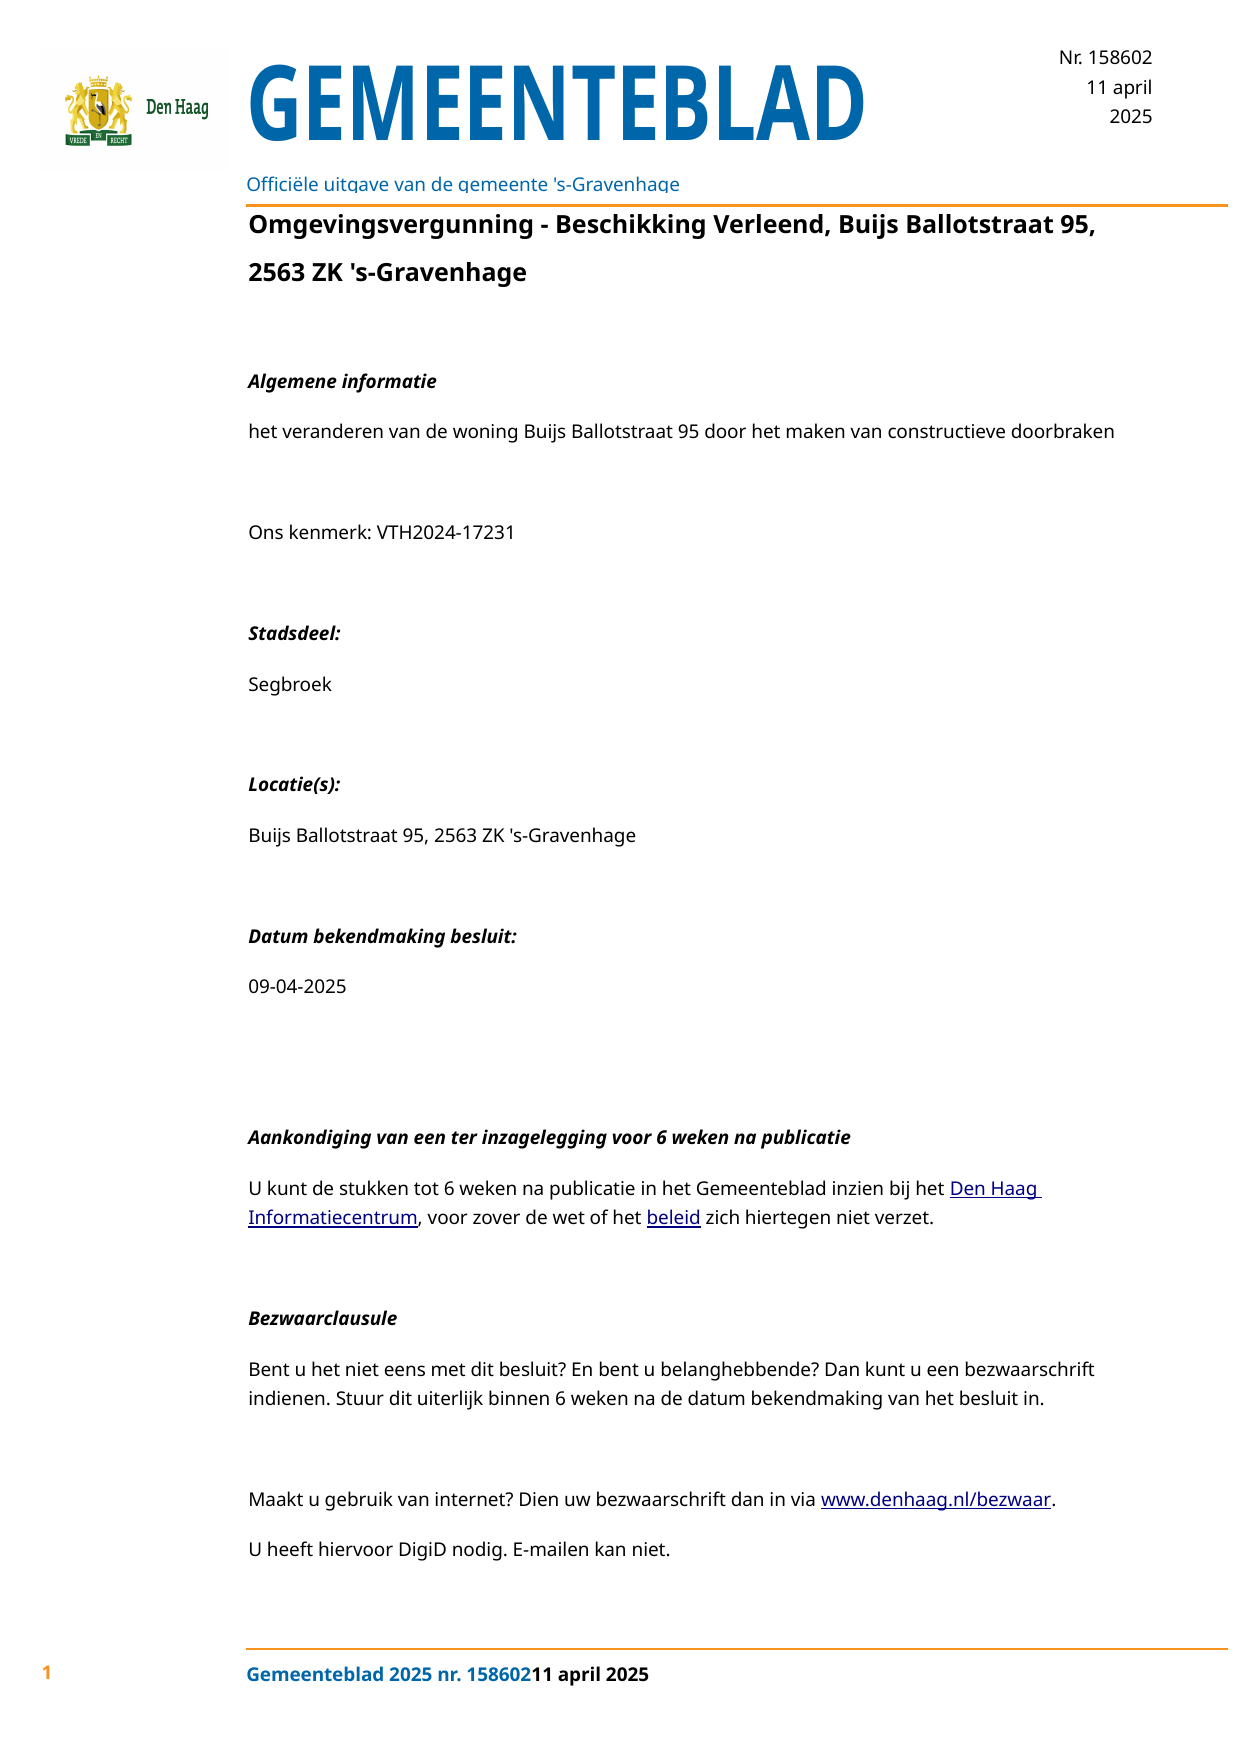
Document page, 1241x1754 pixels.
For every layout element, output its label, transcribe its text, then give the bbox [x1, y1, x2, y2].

text Bezwaarclausule [248, 1305, 1152, 1331]
text U heeft hiervoor DigiD nodig. E-mailen kan niet. [248, 1537, 1152, 1562]
text het veranderen van de woning Buijs Ballotstraat 95 door het maken van constructieve doorbraken [248, 419, 1152, 444]
text Stadsdeel: [248, 620, 1152, 646]
text Aankondiging van een ter inzagelegging voor 6 weken na publicatie [248, 1124, 1152, 1150]
picture [41, 47, 231, 172]
text Segbroek [248, 671, 1152, 697]
text Ons kenmerk: VTH2024-17231 [248, 519, 1152, 545]
text Locatie(s): [248, 772, 1152, 797]
text Maakt u gebruik van internet? Dien uw bezwaarschrift dan in via www.denhaag.nl/bezwaar. [248, 1486, 1152, 1512]
text Omgevingsvergunning - Beschikking Verleend, Buijs Ballotstraat 95, 2563 ZK 's-Gravenhage [248, 207, 1152, 288]
text Bent u het niet eens met dit besluit? En bent u belanghebbende? Dan kunt u een bezwaarschrift indienen. Stuur dit uiterlijk binnen 6 weken na de datum bekendmaking van het besluit in. [248, 1356, 1152, 1411]
text 09-04-2025 [248, 973, 1152, 999]
text Buijs Ballotstraat 95, 2563 ZK 's-Gravenhage [248, 822, 1152, 848]
text Algemene informatie [248, 368, 1152, 394]
text Datum bekendmaking besluit: [248, 923, 1152, 949]
text U kunt de stukken tot 6 weken na publicatie in het Gemeenteblad inzien bij het Den Haag Informatiecentrum, voor zover de wet of het beleid zich hiertegen niet verzet. [248, 1175, 1152, 1230]
